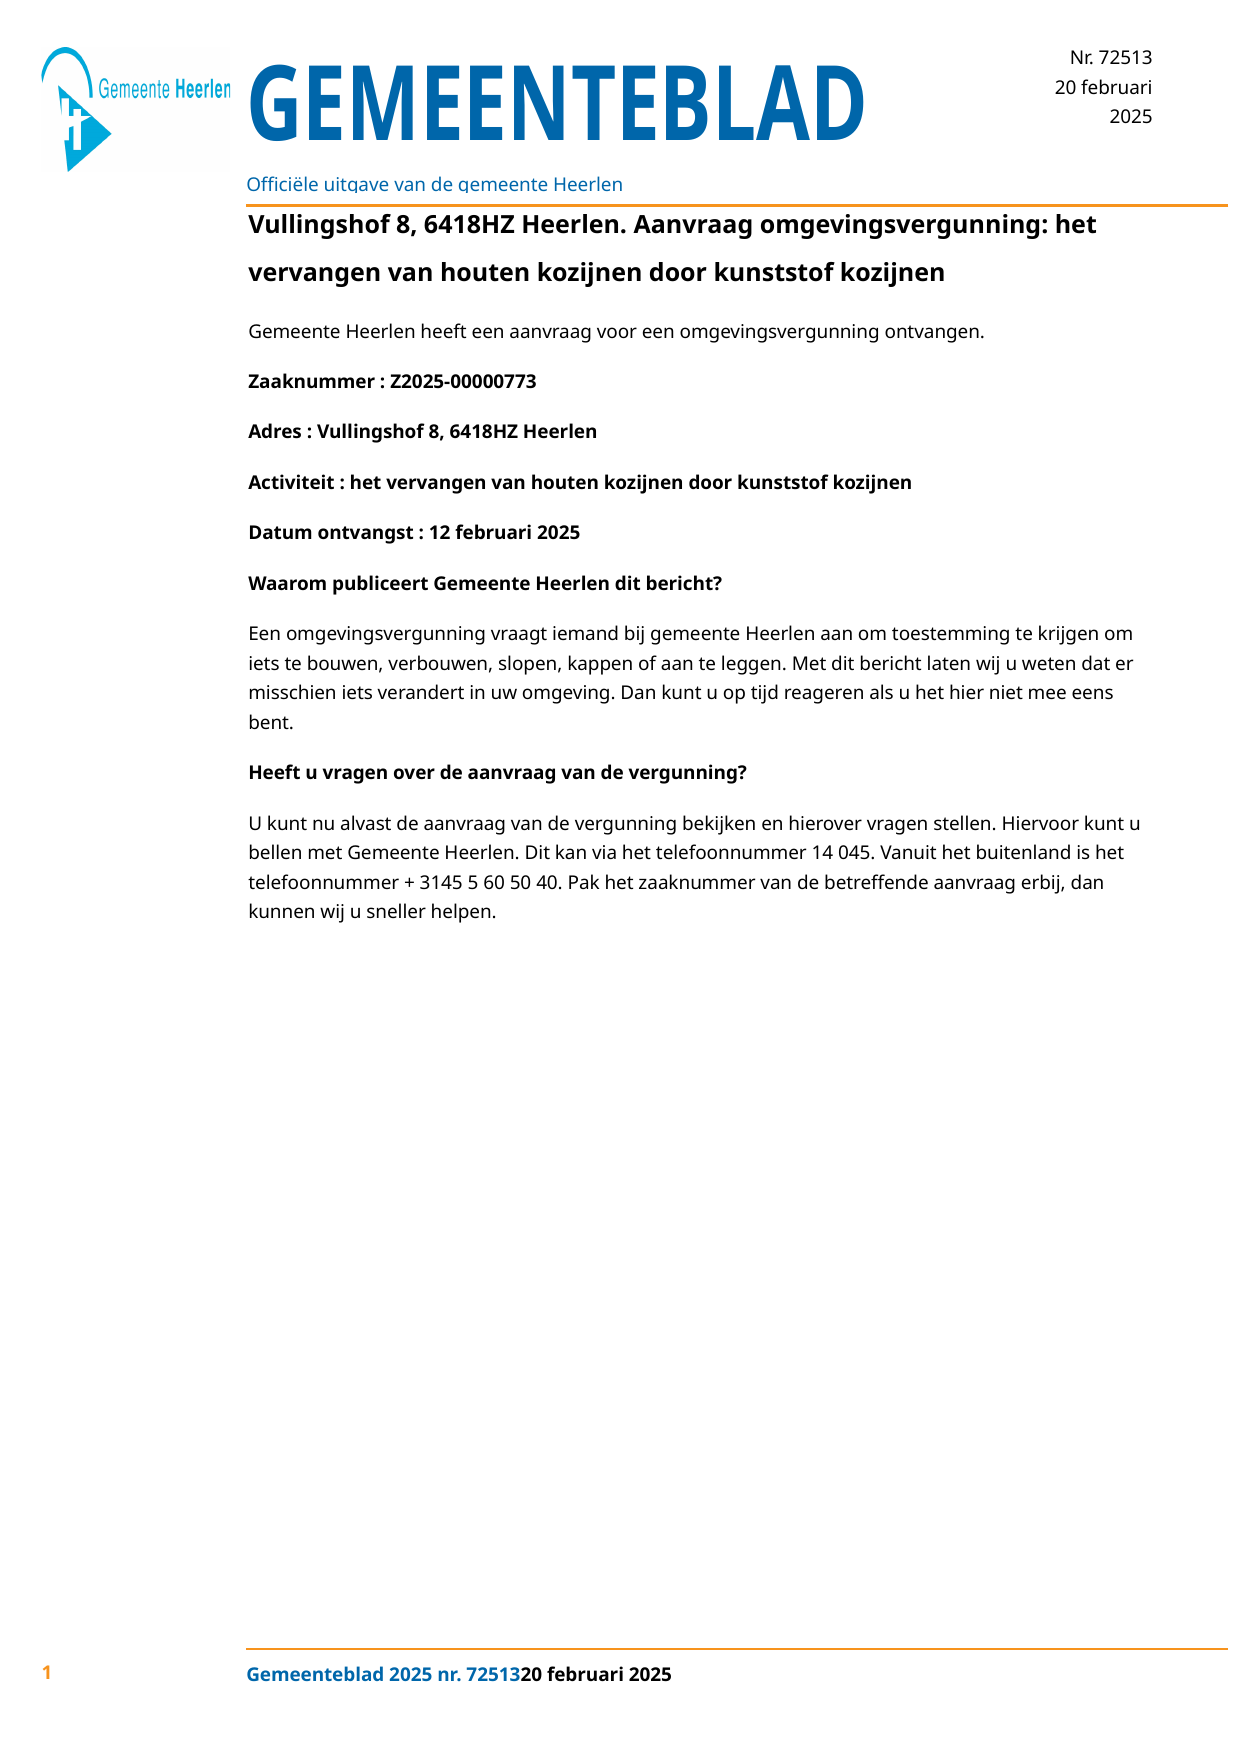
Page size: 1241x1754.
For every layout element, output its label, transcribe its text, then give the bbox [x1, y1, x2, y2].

picture [41, 47, 59, 70]
text Vullingshof 8, 6418HZ Heerlen. Aanvraag omgevingsvergunning: het vervangen van houten kozijnen door kunststof kozijnen [248, 207, 1152, 288]
text Waarom publiceert Gemeente Heerlen dit bericht? [248, 570, 1152, 596]
text Datum ontvangst : 12 februari 2025 [248, 519, 1152, 545]
text Een omgevingsvergunning vraagt iemand bij gemeente Heerlen aan om toestemming te krijgen om iets te bouwen, verbouwen, slopen, kappen of aan te leggen. Met dit bericht laten wij u weten dat er misschien iets verandert in uw omgeving. Dan kunt u op tijd reageren als u het hier niet mee eens bent. [248, 620, 1152, 735]
picture [41, 47, 231, 172]
text Zaaknummer : Z2025-00000773 [248, 368, 1152, 394]
text U kunt nu alvast de aanvraag van de vergunning bekijken en hierover vragen stellen. Hiervoor kunt u bellen met Gemeente Heerlen. Dit kan via het telefoonnummer 14 045. Vanuit het buitenland is het telefoonnummer + 3145 5 60 50 40. Pak het zaaknummer van de betreffende aanvraag erbij, dan kunnen wij u sneller helpen. [248, 810, 1152, 924]
text Adres : Vullingshof 8, 6418HZ Heerlen [248, 419, 1152, 444]
text Heeft u vragen over de aanvraag van de vergunning? [248, 759, 1152, 785]
text Gemeente Heerlen heeft een aanvraag voor een omgevingsvergunning ontvangen. [248, 318, 1152, 344]
text Activiteit : het vervangen van houten kozijnen door kunststof kozijnen [248, 469, 1152, 495]
